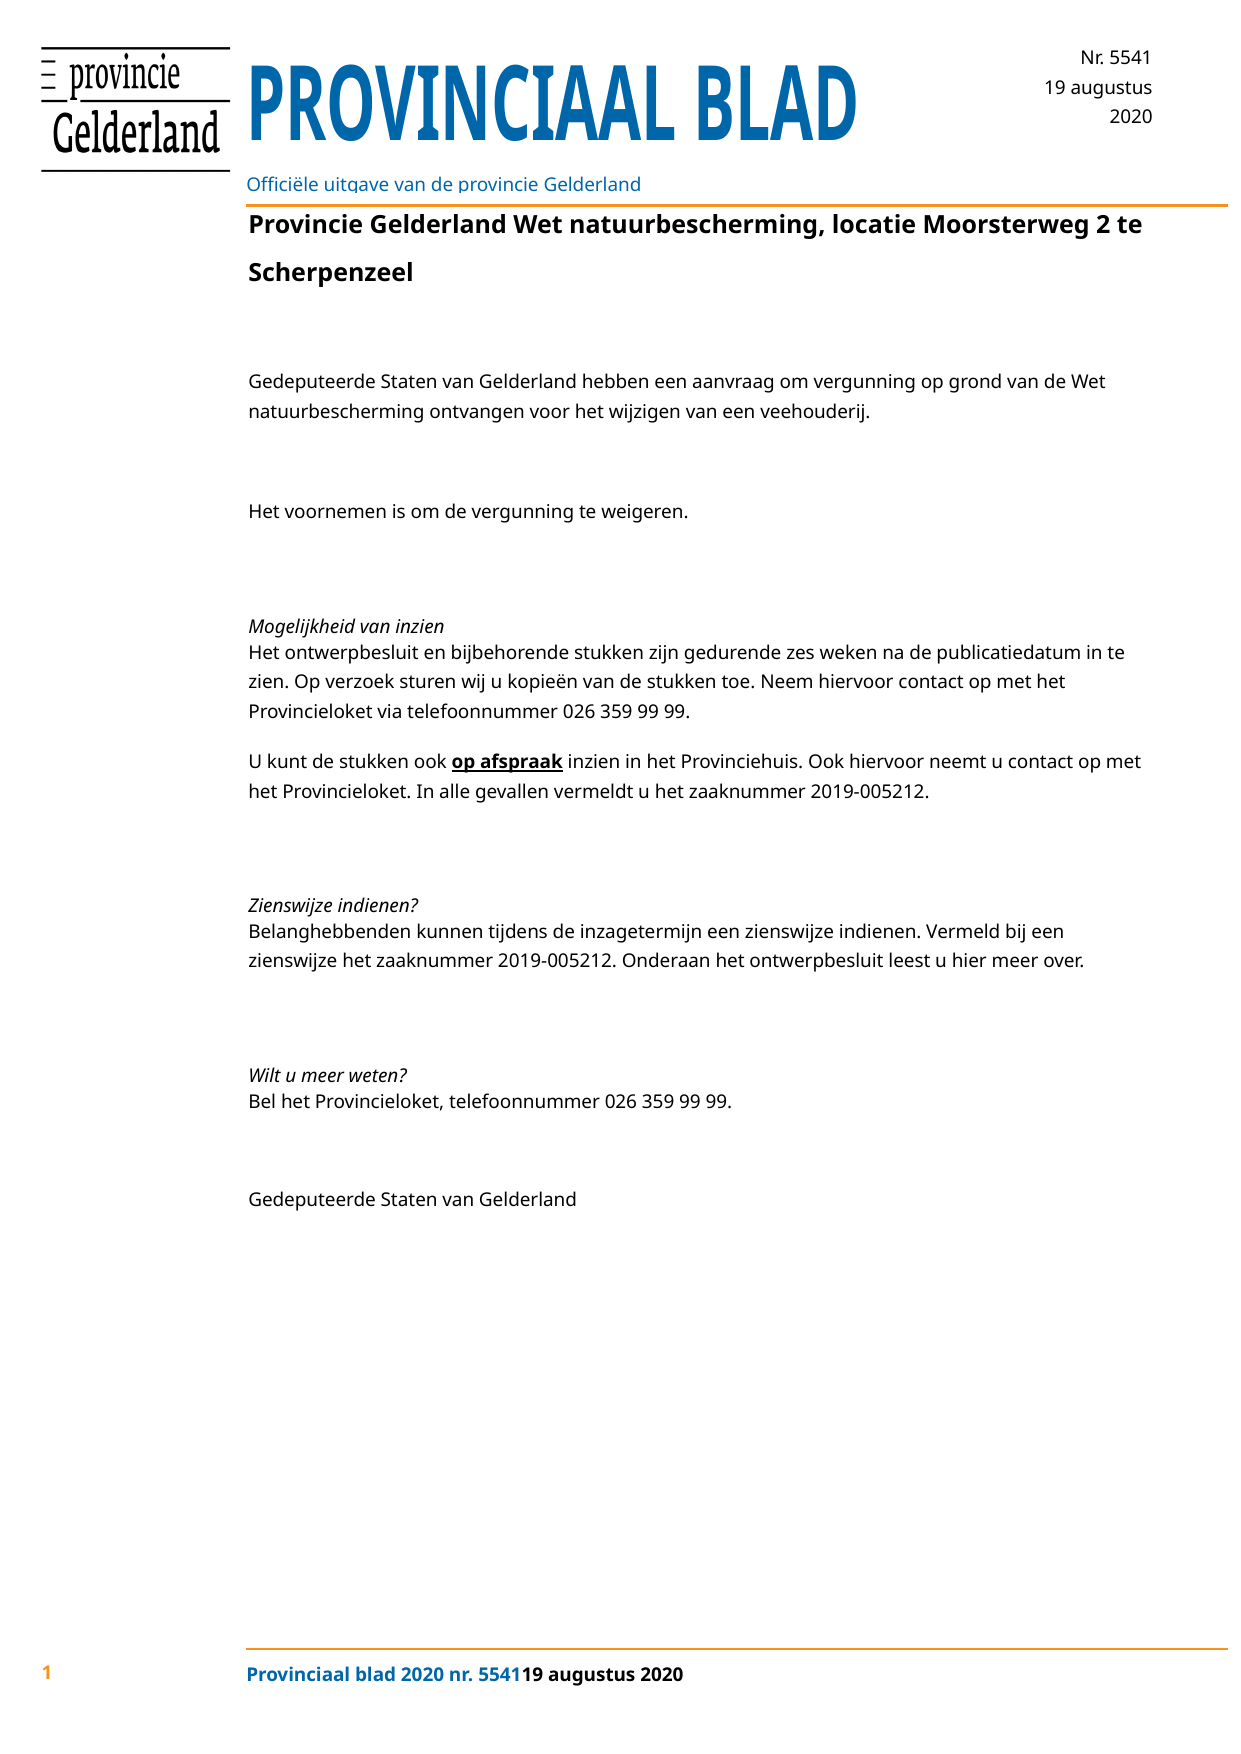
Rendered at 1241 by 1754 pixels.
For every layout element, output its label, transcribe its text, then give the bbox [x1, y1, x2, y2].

text Wilt u meer weten? [248, 1062, 1152, 1088]
text Belanghebbenden kunnen tijdens de inzagetermijn een zienswijze indienen. Vermeld bij een zienswijze het zaaknummer 2019-005212. Onderaan het ontwerpbesluit leest u hier meer over. [248, 918, 1152, 973]
text Zienswijze indienen? [248, 892, 1152, 918]
text Mogelijkheid van inzien [248, 613, 1152, 639]
text Het ontwerpbesluit en bijbehorende stukken zijn gedurende zes weken na de publicatiedatum in te zien. Op verzoek sturen wij u kopieën van de stukken toe. Neem hiervoor contact op met het Provincieloket via telefoonnummer 026 359 99 99. [248, 639, 1152, 724]
text Gedeputeerde Staten van Gelderland hebben een aanvraag om vergunning op grond van de Wet natuurbescherming ontvangen voor het wijzigen van een veehouderij. [248, 368, 1152, 424]
text U kunt de stukken ook op afspraak inzien in het Provinciehuis. Ook hiervoor neemt u contact op met het Provincieloket. In alle gevallen vermeldt u het zaaknummer 2019-005212. [248, 748, 1152, 804]
text Provincie Gelderland Wet natuurbescherming, locatie Moorsterweg 2 te Scherpenzeel [248, 207, 1152, 288]
text Bel het Provincieloket, telefoonnummer 026 359 99 99. [248, 1088, 1152, 1113]
text Gedeputeerde Staten van Gelderland [248, 1186, 1152, 1212]
picture [41, 47, 231, 172]
text Het voornemen is om de vergunning te weigeren. [248, 499, 1152, 524]
